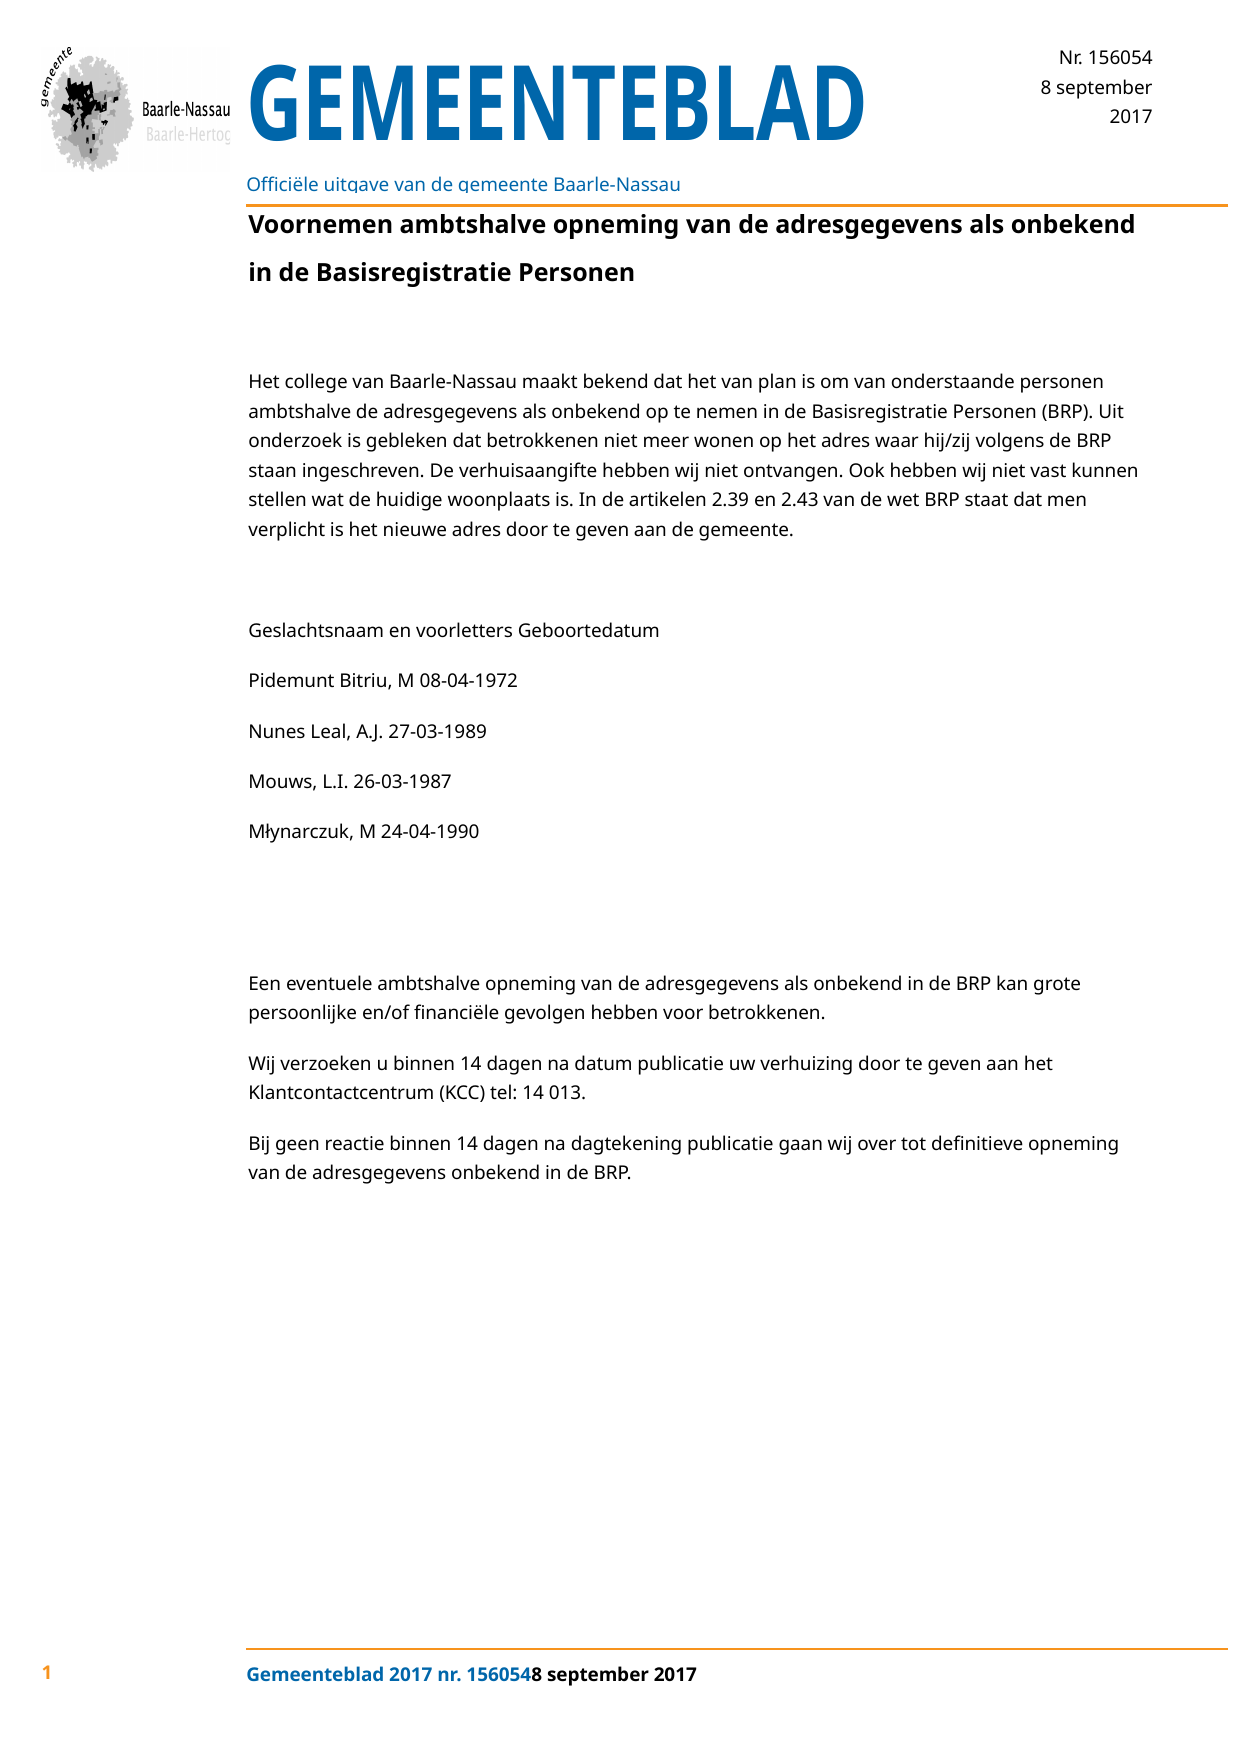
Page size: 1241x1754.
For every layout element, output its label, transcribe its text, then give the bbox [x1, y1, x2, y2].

text Młynarczuk, M 24-04-1990 [248, 819, 1152, 844]
text Bij geen reactie binnen 14 dagen na dagtekening publicatie gaan wij over tot definitieve opneming van de adresgegevens onbekend in de BRP. [248, 1130, 1152, 1185]
text Nunes Leal, A.J. 27-03-1989 [248, 718, 1152, 744]
text Een eventuele ambtshalve opneming van de adresgegevens als onbekend in de BRP kan grote persoonlijke en/of financiële gevolgen hebben voor betrokkenen. [248, 970, 1152, 1025]
text Voornemen ambtshalve opneming van de adresgegevens als onbekend in de Basisregistratie Personen [248, 207, 1152, 288]
text Het college van Baarle-Nassau maakt bekend dat het van plan is om van onderstaande personen ambtshalve de adresgegevens als onbekend op te nemen in de Basisregistratie Personen (BRP). Uit onderzoek is gebleken dat betrokkenen niet meer wonen op het adres waar hij/zij volgens de BRP staan ingeschreven. De verhuisaangifte hebben wij niet ontvangen. Ook hebben wij niet vast kunnen stellen wat de huidige woonplaats is. In de artikelen 2.39 en 2.43 van de wet BRP staat dat men verplicht is het nieuwe adres door te geven aan de gemeente. [248, 368, 1152, 542]
text Pidemunt Bitriu, M 08-04-1972 [248, 667, 1152, 693]
text Wij verzoeken u binnen 14 dagen na datum publicatie uw verhuizing door te geven aan het Klantcontactcentrum (KCC) tel: 14 013. [248, 1050, 1152, 1105]
text Mouws, L.I. 26-03-1987 [248, 768, 1152, 794]
text Geslachtsnaam en voorletters Geboortedatum [248, 617, 1152, 643]
picture [41, 47, 231, 172]
